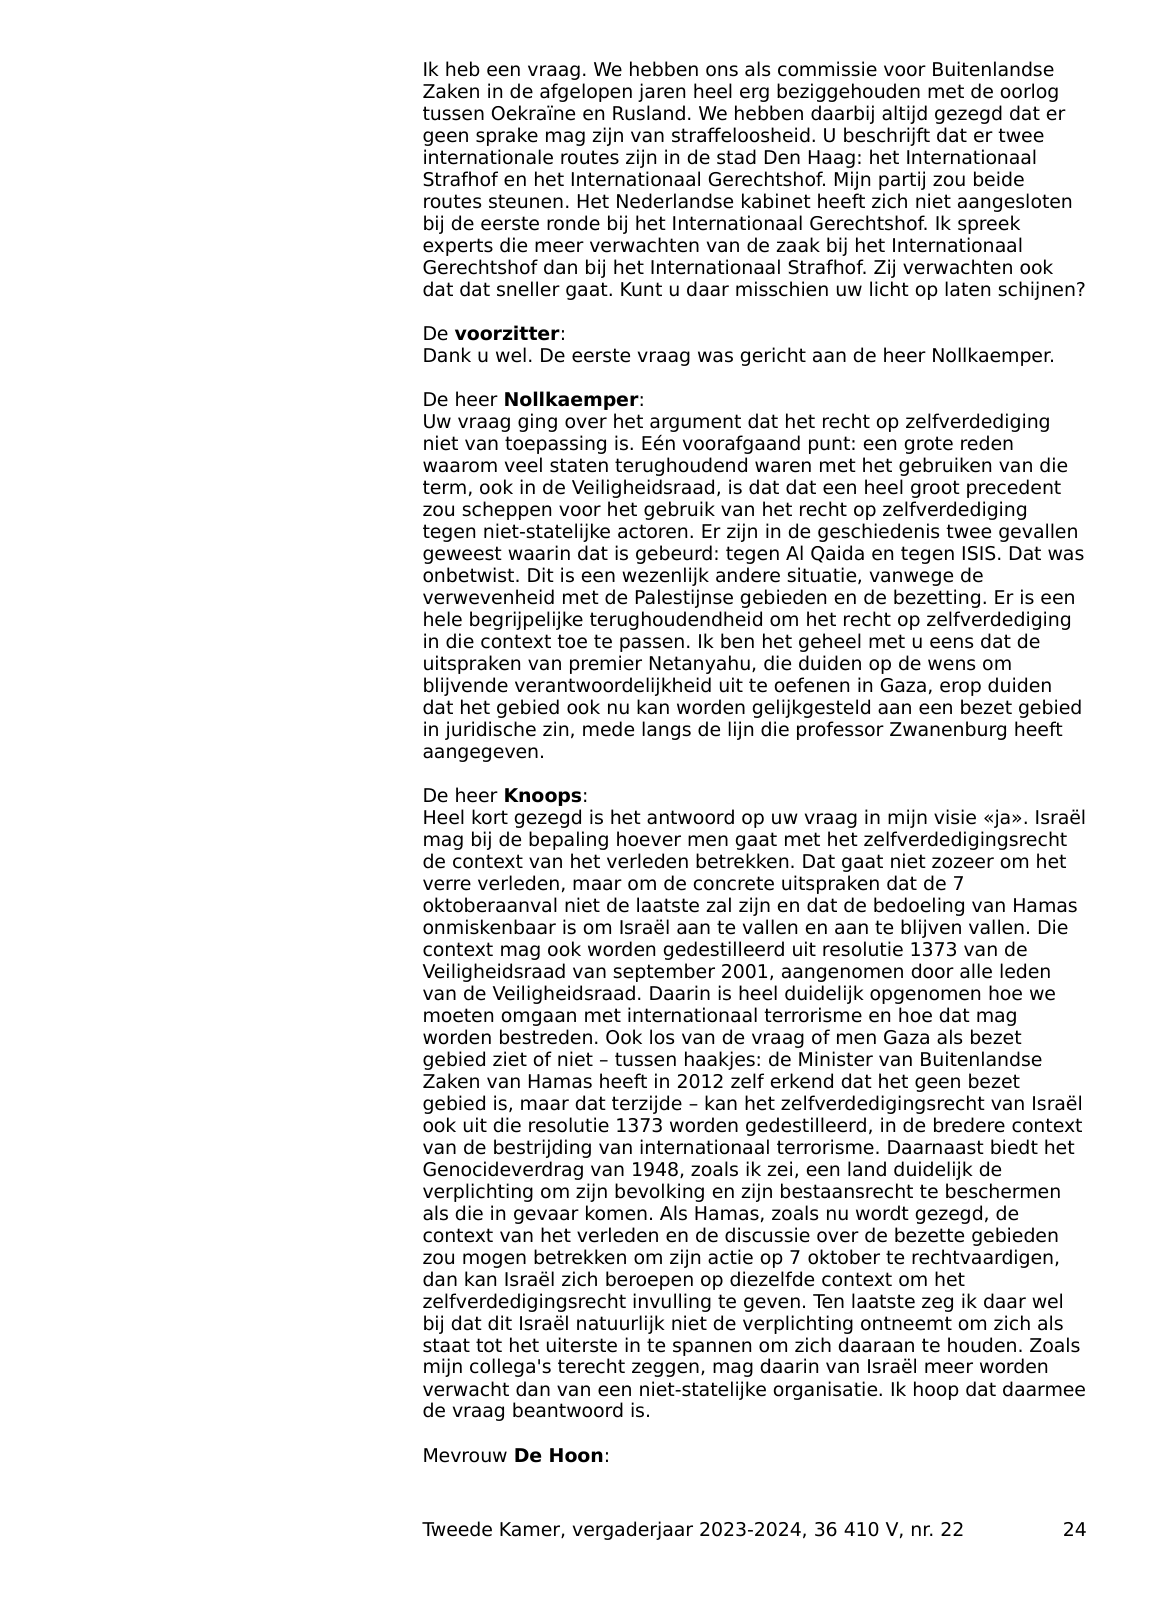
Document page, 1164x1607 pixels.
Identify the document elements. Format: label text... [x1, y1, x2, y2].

text Ik heb een vraag. We hebben ons als commissie voor Buitenlandse Zaken in de afgelopen jaren heel erg beziggehouden met de oorlog tussen Oekraïne en Rusland. We hebben daarbij altijd gezegd dat er geen sprake mag zijn van straffeloosheid. U beschrijft dat er twee internationale routes zijn in de stad Den Haag: het Internationaal Strafhof en het Internationaal Gerechtshof. Mijn partij zou beide routes steunen. Het Nederlandse kabinet heeft zich niet aangesloten bij de eerste ronde bij het Internationaal Gerechtshof. Ik spreek experts die meer verwachten van de zaak bij het Internationaal Gerechtshof dan bij het Internationaal Strafhof. Zij verwachten ook dat dat sneller gaat. Kunt u daar misschien uw licht op laten schijnen? [422, 59, 1087, 301]
text De heer Knoops: [422, 785, 1087, 807]
text Dank u wel. De eerste vraag was gericht aan de heer Nollkaemper. [422, 345, 1087, 367]
text De voorzitter: [422, 323, 1087, 345]
text Heel kort gezegd is het antwoord op uw vraag in mijn visie «ja». Israël mag bij de bepaling hoever men gaat met het zelfverdedigingsrecht de context van het verleden betrekken. Dat gaat niet zozeer om het verre verleden, maar om de concrete uitspraken dat de 7 oktoberaanval niet de laatste zal zijn en dat de bedoeling van Hamas onmiskenbaar is om Israël aan te vallen en aan te blijven vallen. Die context mag ook worden gedestilleerd uit resolutie 1373 van de Veiligheidsraad van september 2001, aangenomen door alle leden van de Veiligheidsraad. Daarin is heel duidelijk opgenomen hoe we moeten omgaan met internationaal terrorisme en hoe dat mag worden bestreden. Ook los van de vraag of men Gaza als bezet gebied ziet of niet – tussen haakjes: de Minister van Buitenlandse Zaken van Hamas heeft in 2012 zelf erkend dat het geen bezet gebied is, maar dat terzijde – kan het zelfverdedigingsrecht van Israël ook uit die resolutie 1373 worden gedestilleerd, in de bredere context van de bestrijding van internationaal terrorisme. Daarnaast biedt het Genocideverdrag van 1948, zoals ik zei, een land duidelijk de verplichting om zijn bevolking en zijn bestaansrecht te beschermen als die in gevaar komen. Als Hamas, zoals nu wordt gezegd, de context van het verleden en de discussie over de bezette gebieden zou mogen betrekken om zijn actie op 7 oktober te rechtvaardigen, dan kan Israël zich beroepen op diezelfde context om het zelfverdedigingsrecht invulling te geven. Ten laatste zeg ik daar wel bij dat dit Israël natuurlijk niet de verplichting ontneemt om zich als staat tot het uiterste in te spannen om zich daaraan te houden. Zoals mijn collega's terecht zeggen, mag daarin van Israël meer worden verwacht dan van een niet-statelijke organisatie. Ik hoop dat daarmee de vraag beantwoord is. [422, 807, 1087, 1422]
text Uw vraag ging over het argument dat het recht op zelfverdediging niet van toepassing is. Eén voorafgaand punt: een grote reden waarom veel staten terughoudend waren met het gebruiken van die term, ook in de Veiligheidsraad, is dat dat een heel groot precedent zou scheppen voor het gebruik van het recht op zelfverdediging tegen niet-statelijke actoren. Er zijn in de geschiedenis twee gevallen geweest waarin dat is gebeurd: tegen Al Qaida en tegen ISIS. Dat was onbetwist. Dit is een wezenlijk andere situatie, vanwege de verwevenheid met de Palestijnse gebieden en de bezetting. Er is een hele begrijpelijke terughoudendheid om het recht op zelfverdediging in die context toe te passen. Ik ben het geheel met u eens dat de uitspraken van premier Netanyahu, die duiden op de wens om blijvende verantwoordelijkheid uit te oefenen in Gaza, erop duiden dat het gebied ook nu kan worden gelijkgesteld aan een bezet gebied in juridische zin, mede langs de lijn die professor Zwanenburg heeft aangegeven. [422, 411, 1087, 763]
text De heer Nollkaemper: [422, 389, 1087, 411]
text Mevrouw De Hoon: [422, 1444, 1087, 1467]
